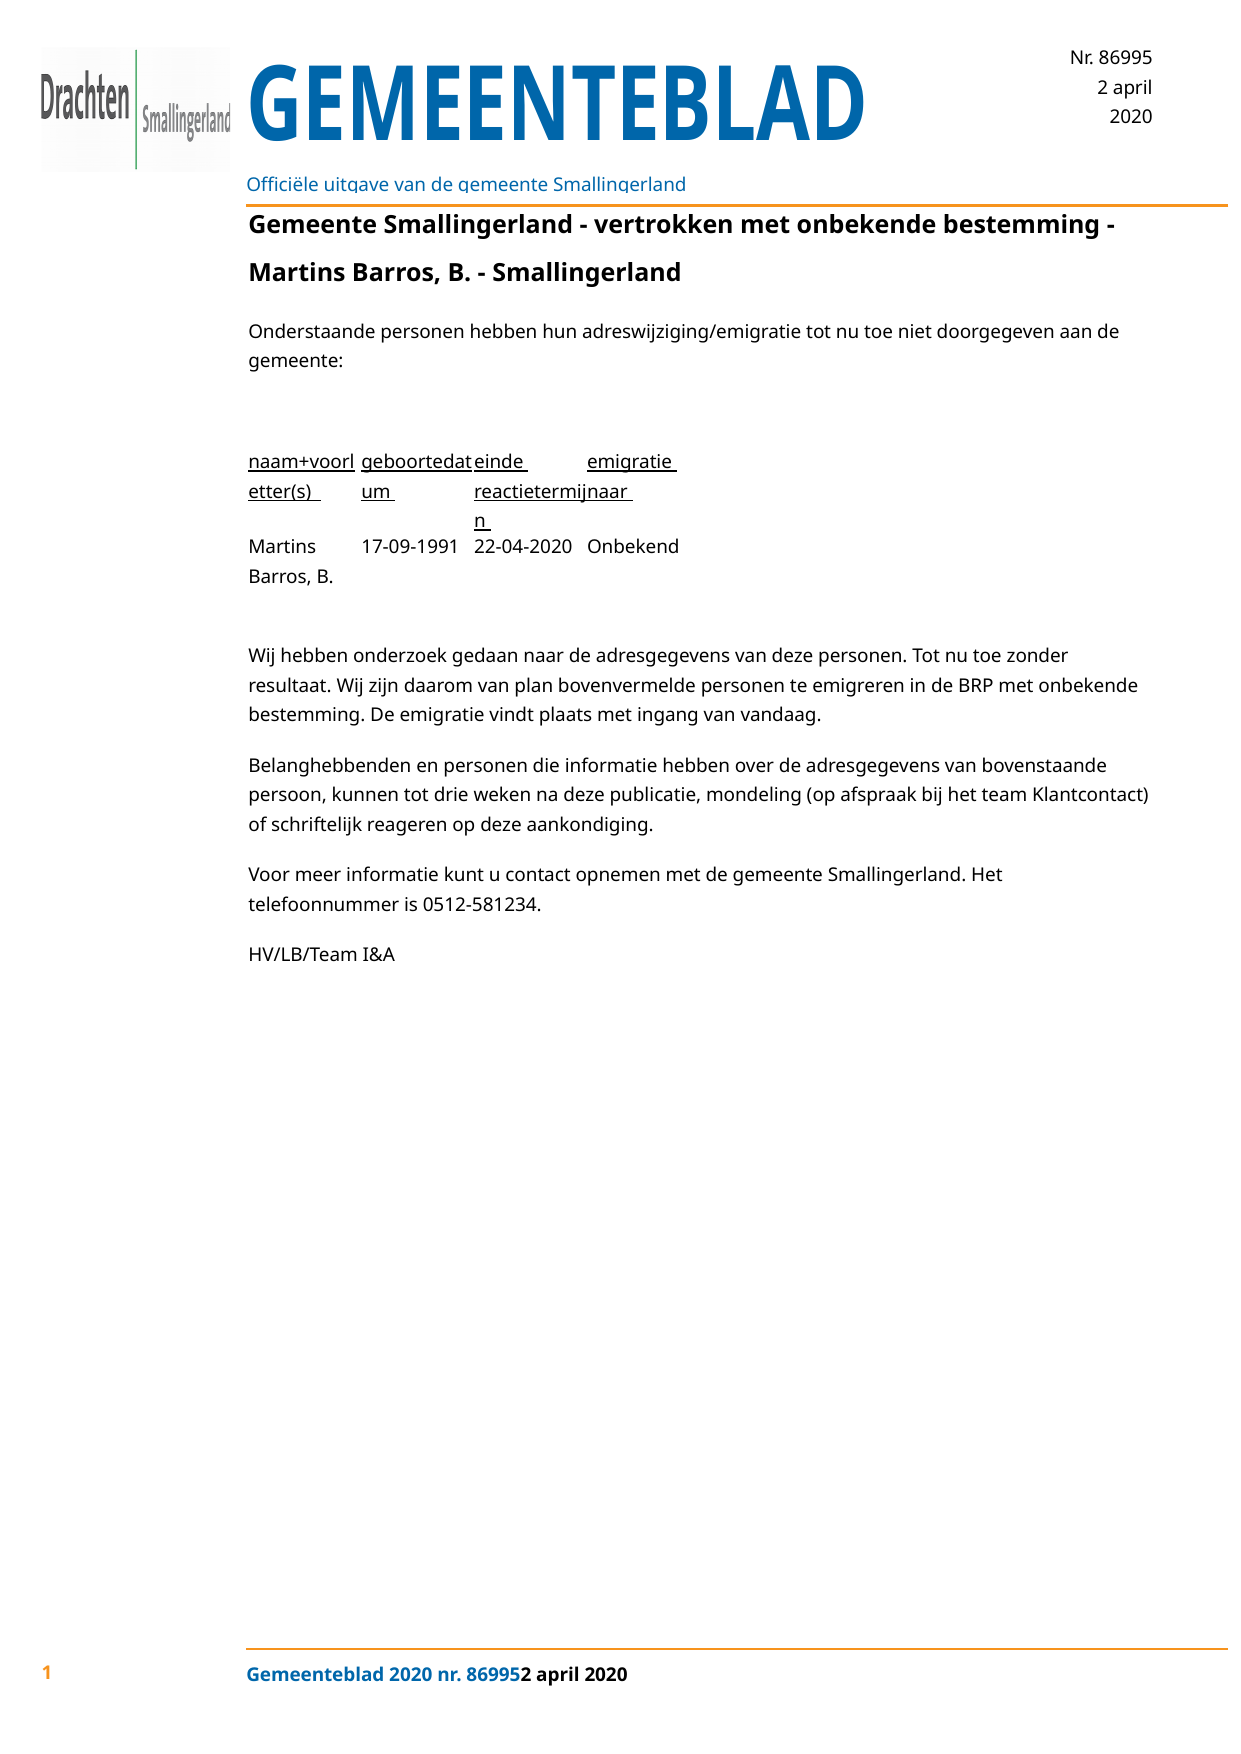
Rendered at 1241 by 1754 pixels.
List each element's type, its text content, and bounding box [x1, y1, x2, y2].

table_cell Martins Barros, B. [248, 533, 361, 589]
picture [41, 47, 231, 172]
table_header n [474, 501, 587, 533]
text Wij hebben onderzoek gedaan naar de adresgegevens van deze personen. Tot nu toe zonder resultaat. Wij zijn daarom van plan bovenvermelde personen te emigreren in de BRP met onbekende bestemming. De emigratie vindt plaats met ingang van vandaag. [248, 642, 1152, 727]
table_header naam+voorletter(s) [248, 449, 361, 533]
text Belanghebbenden en personen die informatie hebben over de adresgegevens van bovenstaande persoon, kunnen tot drie weken na deze publicatie, mondeling (op afspraak bij het team Klantcontact) of schriftelijk reageren op deze aankondiging. [248, 752, 1152, 837]
table_cell 22-04-2020 [474, 533, 587, 589]
table_cell 17-09-1991 [361, 533, 474, 589]
table_header emigratie naar [587, 449, 700, 533]
text Voor meer informatie kunt u contact opnemen met de gemeente Smallingerland. Het telefoonnummer is 0512-581234. [248, 861, 1152, 917]
table_cell Onbekend [587, 533, 700, 589]
text Gemeente Smallingerland - vertrokken met onbekende bestemming - Martins Barros, B. - Smallingerland [248, 207, 1152, 288]
table_header einde reactietermij [474, 449, 587, 500]
table_header geboortedatum [361, 449, 474, 533]
text Onderstaande personen hebben hun adreswijziging/emigratie tot nu toe niet doorgegeven aan de gemeente: [248, 318, 1152, 373]
text HV/LB/Team I&A [248, 941, 1152, 967]
